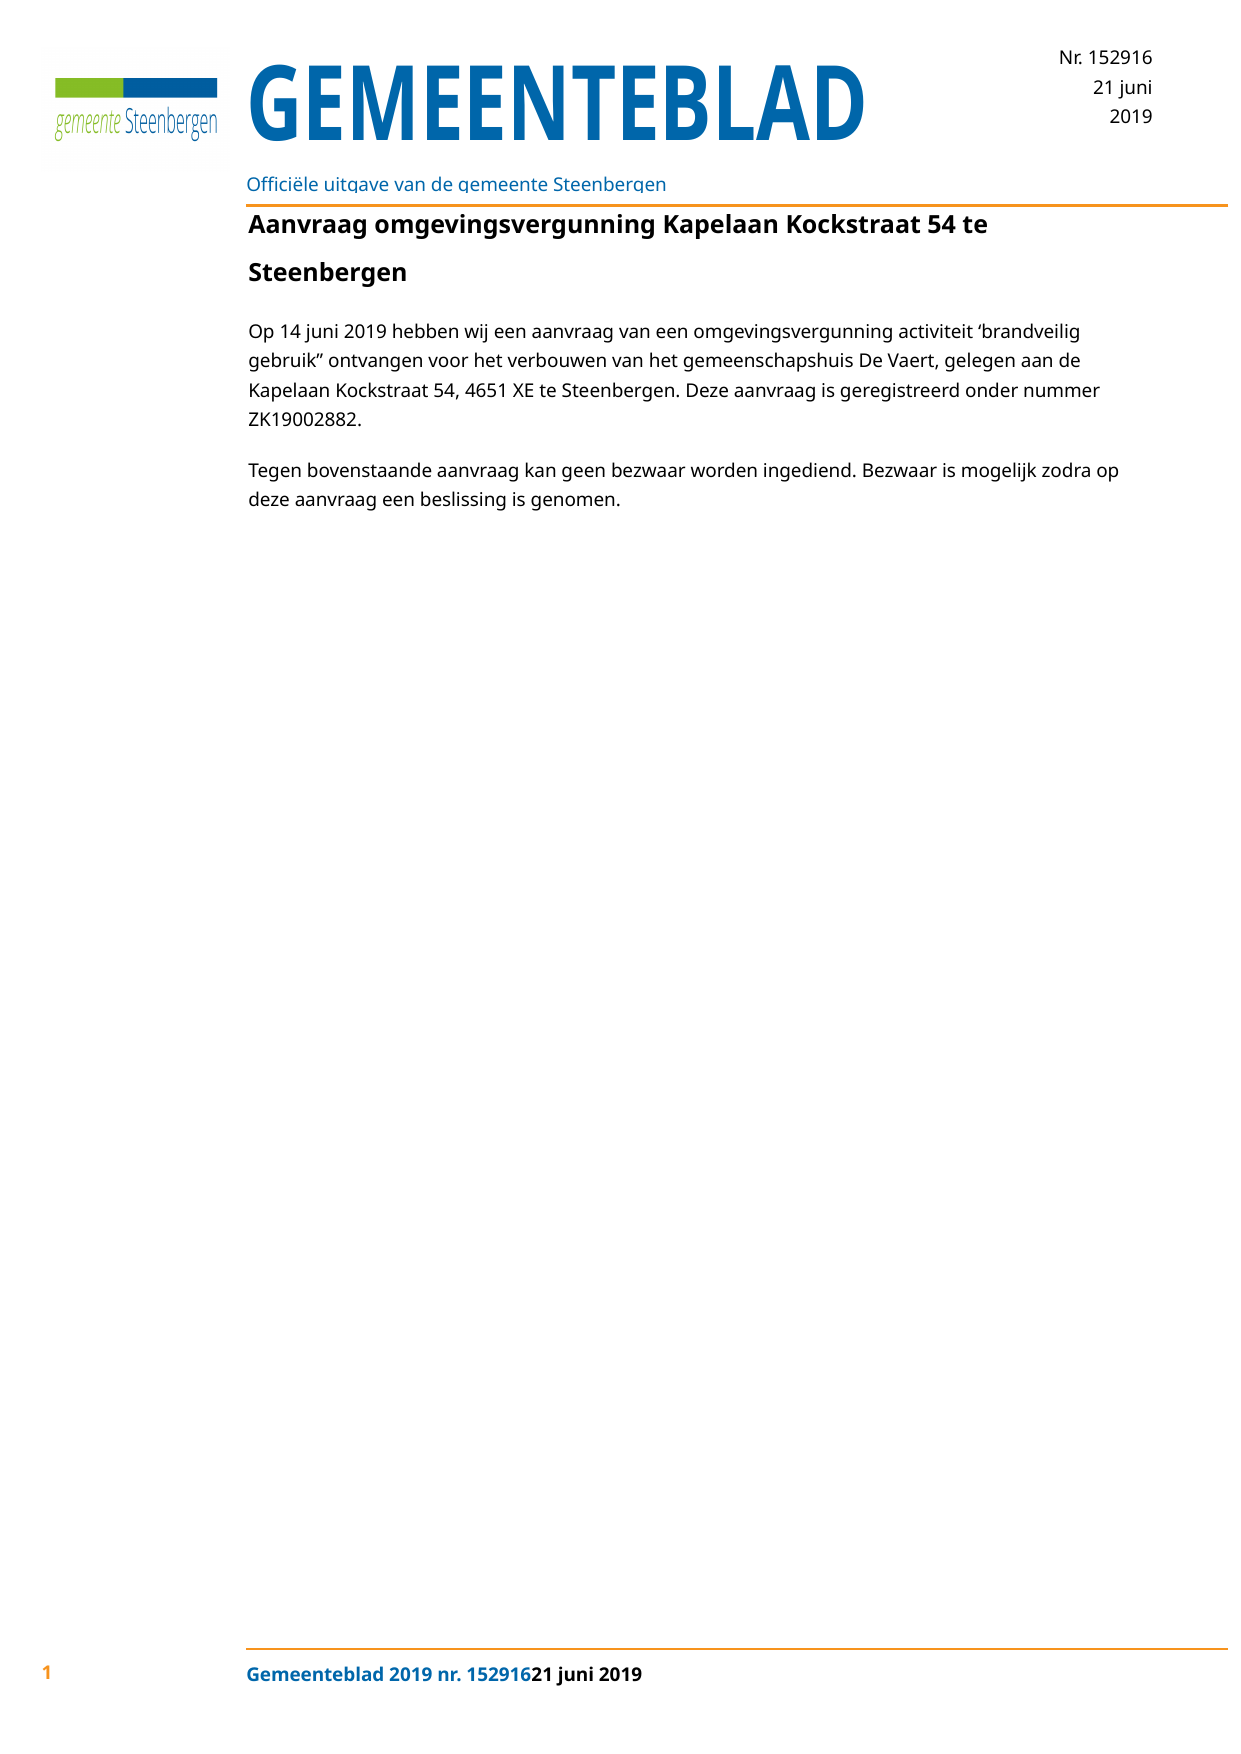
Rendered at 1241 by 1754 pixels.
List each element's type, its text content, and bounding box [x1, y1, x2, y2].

text Aanvraag omgevingsvergunning Kapelaan Kockstraat 54 te Steenbergen [248, 207, 1152, 288]
text Op 14 juni 2019 hebben wij een aanvraag van een omgevingsvergunning activiteit ‘brandveilig gebruik” ontvangen voor het verbouwen van het gemeenschapshuis De Vaert, gelegen aan de Kapelaan Kockstraat 54, 4651 XE te Steenbergen. Deze aanvraag is geregistreerd onder nummer ZK19002882. [248, 318, 1152, 432]
picture [41, 47, 231, 172]
text Tegen bovenstaande aanvraag kan geen bezwaar worden ingediend. Bezwaar is mogelijk zodra op deze aanvraag een beslissing is genomen. [248, 457, 1152, 512]
